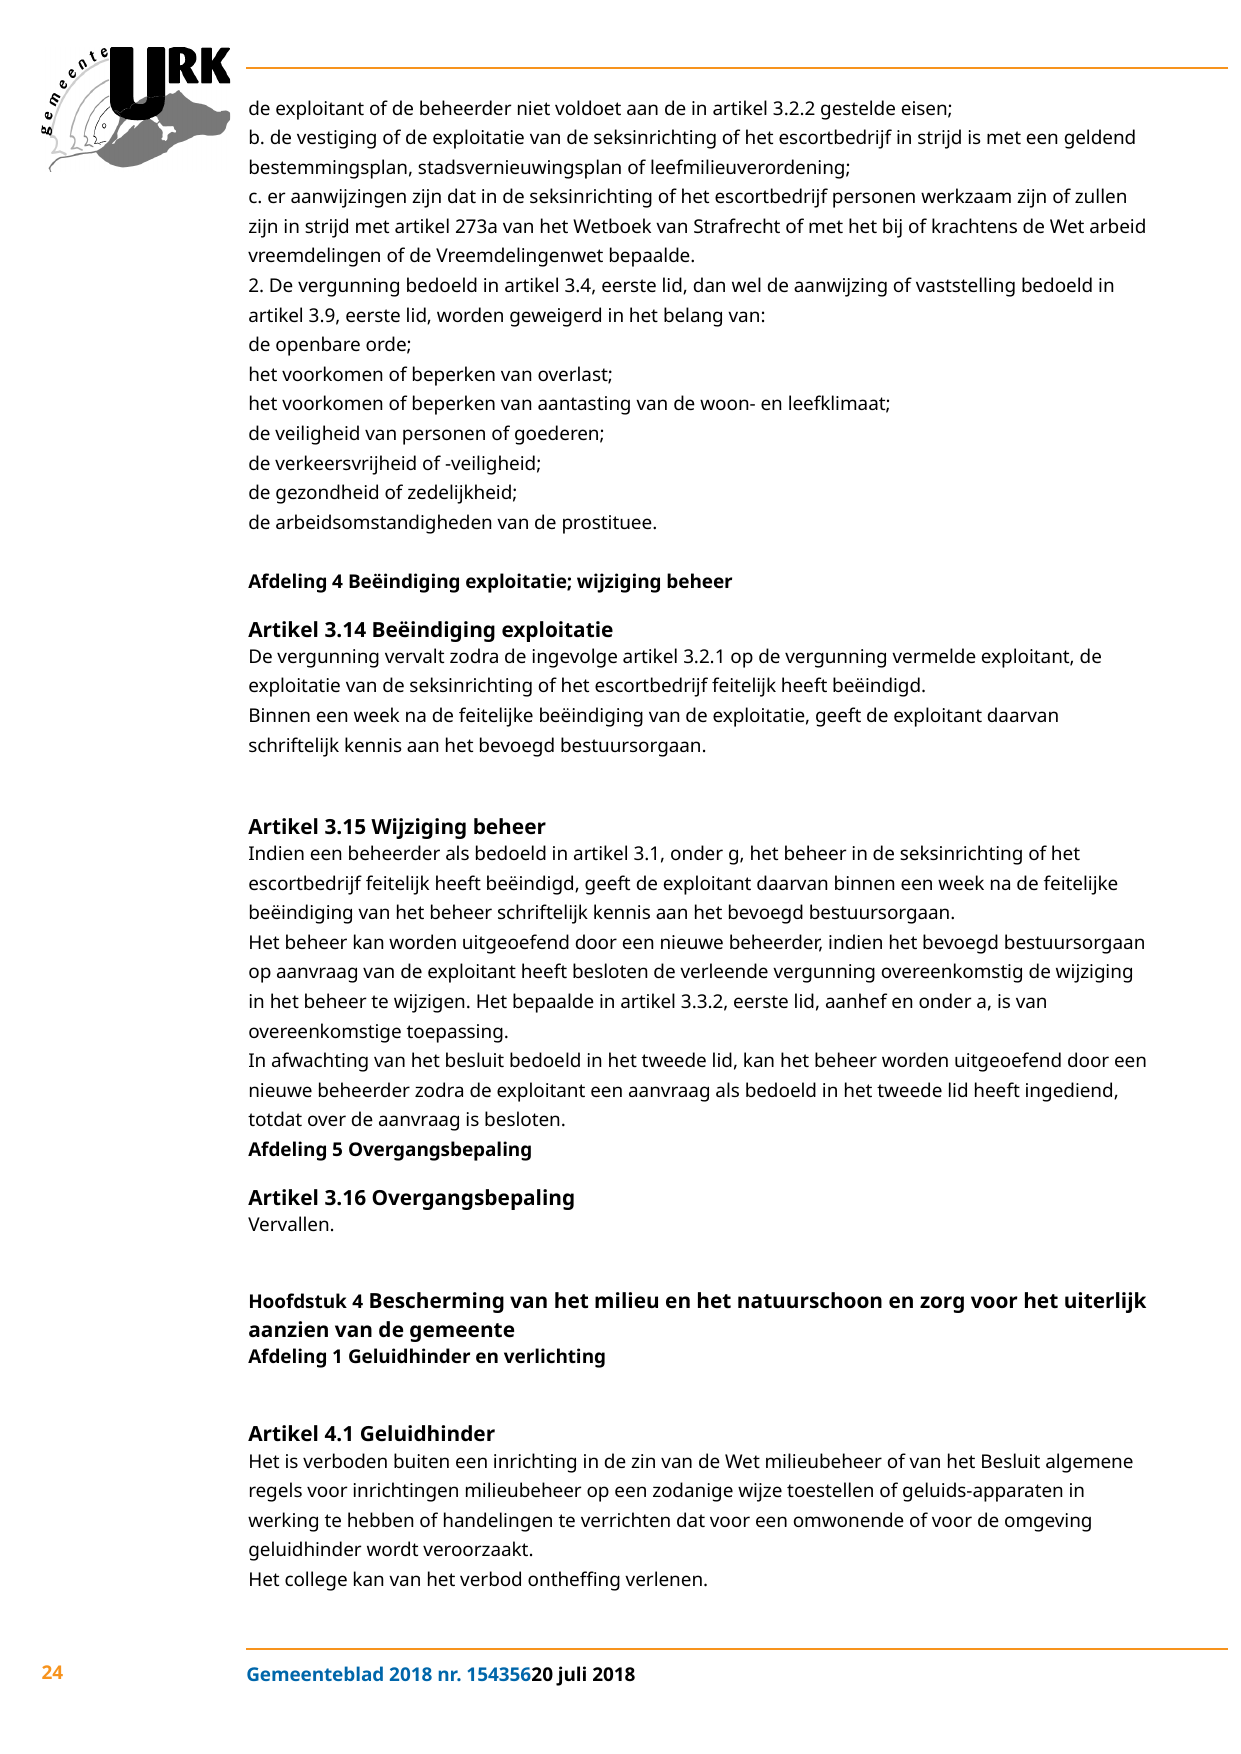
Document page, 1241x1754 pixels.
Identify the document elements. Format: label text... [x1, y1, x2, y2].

text de exploitant of de beheerder niet voldoet aan de in artikel 3.2.2 gestelde eisen; [248, 95, 1152, 121]
text Afdeling 4 Beëindiging exploitatie; wijziging beheer [248, 568, 1152, 594]
text het voorkomen of beperken van aantasting van de woon- en leefklimaat; [248, 391, 1152, 416]
text In afwachting van het besluit bedoeld in het tweede lid, kan het beheer worden uitgeoefend door een nieuwe beheerder zodra de exploitant een aanvraag als bedoeld in het tweede lid heeft ingediend, totdat over de aanvraag is besloten. [248, 1047, 1152, 1132]
text De vergunning vervalt zodra de ingevolge artikel 3.2.1 op de vergunning vermelde exploitant, de exploitatie van de seksinrichting of het escortbedrijf feitelijk heeft beëindigd. [248, 643, 1152, 698]
text het voorkomen of beperken van overlast; [248, 361, 1152, 387]
text Artikel 4.1 Geluidhinder [248, 1419, 1152, 1448]
text Het is verboden buiten een inrichting in de zin van de Wet milieubeheer of van het Besluit algemene regels voor inrichtingen milieubeheer op een zodanige wijze toestellen of geluids-apparaten in werking te hebben of handelingen te verrichten dat voor een omwonende of voor de omgeving geluidhinder wordt veroorzaakt. [248, 1448, 1152, 1562]
text de openbare orde; [248, 331, 1152, 357]
text Hoofdstuk 4 Bescherming van het milieu en het natuurschoon en zorg voor het uiterlijk aanzien van de gemeente [248, 1286, 1152, 1343]
text Binnen een week na de feitelijke beëindiging van de exploitatie, geeft de exploitant daarvan schriftelijk kennis aan het bevoegd bestuursorgaan. [248, 702, 1152, 758]
text Afdeling 5 Overgangsbepaling [248, 1136, 1152, 1162]
picture [41, 47, 231, 172]
text Afdeling 1 Geluidhinder en verlichting [248, 1343, 1152, 1369]
text Artikel 3.16 Overgangsbepaling [248, 1183, 1152, 1211]
text Artikel 3.15 Wijziging beheer [248, 812, 1152, 840]
text Het college kan van het verbod ontheffing verlenen. [248, 1566, 1152, 1592]
text Artikel 3.14 Beëindiging exploitatie [248, 615, 1152, 643]
text 2. De vergunning bedoeld in artikel 3.4, eerste lid, dan wel de aanwijzing of vaststelling bedoeld in artikel 3.9, eerste lid, worden geweigerd in het belang van: [248, 272, 1152, 328]
text de gezondheid of zedelijkheid; [248, 479, 1152, 505]
text Het beheer kan worden uitgeoefend door een nieuwe beheerder, indien het bevoegd bestuursorgaan op aanvraag van de exploitant heeft besloten de verleende vergunning overeenkomstig de wijziging in het beheer te wijzigen. Het bepaalde in artikel 3.3.2, eerste lid, aanhef en onder a, is van overeenkomstige toepassing. [248, 929, 1152, 1043]
text de veiligheid van personen of goederen; [248, 420, 1152, 446]
text c. er aanwijzingen zijn dat in de seksinrichting of het escortbedrijf personen werkzaam zijn of zullen zijn in strijd met artikel 273a van het Wetboek van Strafrecht of met het bij of krachtens de Wet arbeid vreemdelingen of de Vreemdelingenwet bepaalde. [248, 183, 1152, 268]
text de verkeersvrijheid of -veiligheid; [248, 450, 1152, 476]
text de arbeidsomstandigheden van de prostituee. [248, 509, 1152, 535]
text b. de vestiging of de exploitatie van de seksinrichting of het escortbedrijf in strijd is met een geldend bestemmingsplan, stadsvernieuwingsplan of leefmilieuverordening; [248, 124, 1152, 180]
text Indien een beheerder als bedoeld in artikel 3.1, onder g, het beheer in de seksinrichting of het escortbedrijf feitelijk heeft beëindigd, geeft de exploitant daarvan binnen een week na de feitelijke beëindiging van het beheer schriftelijk kennis aan het bevoegd bestuursorgaan. [248, 840, 1152, 925]
text Vervallen. [248, 1211, 1152, 1237]
